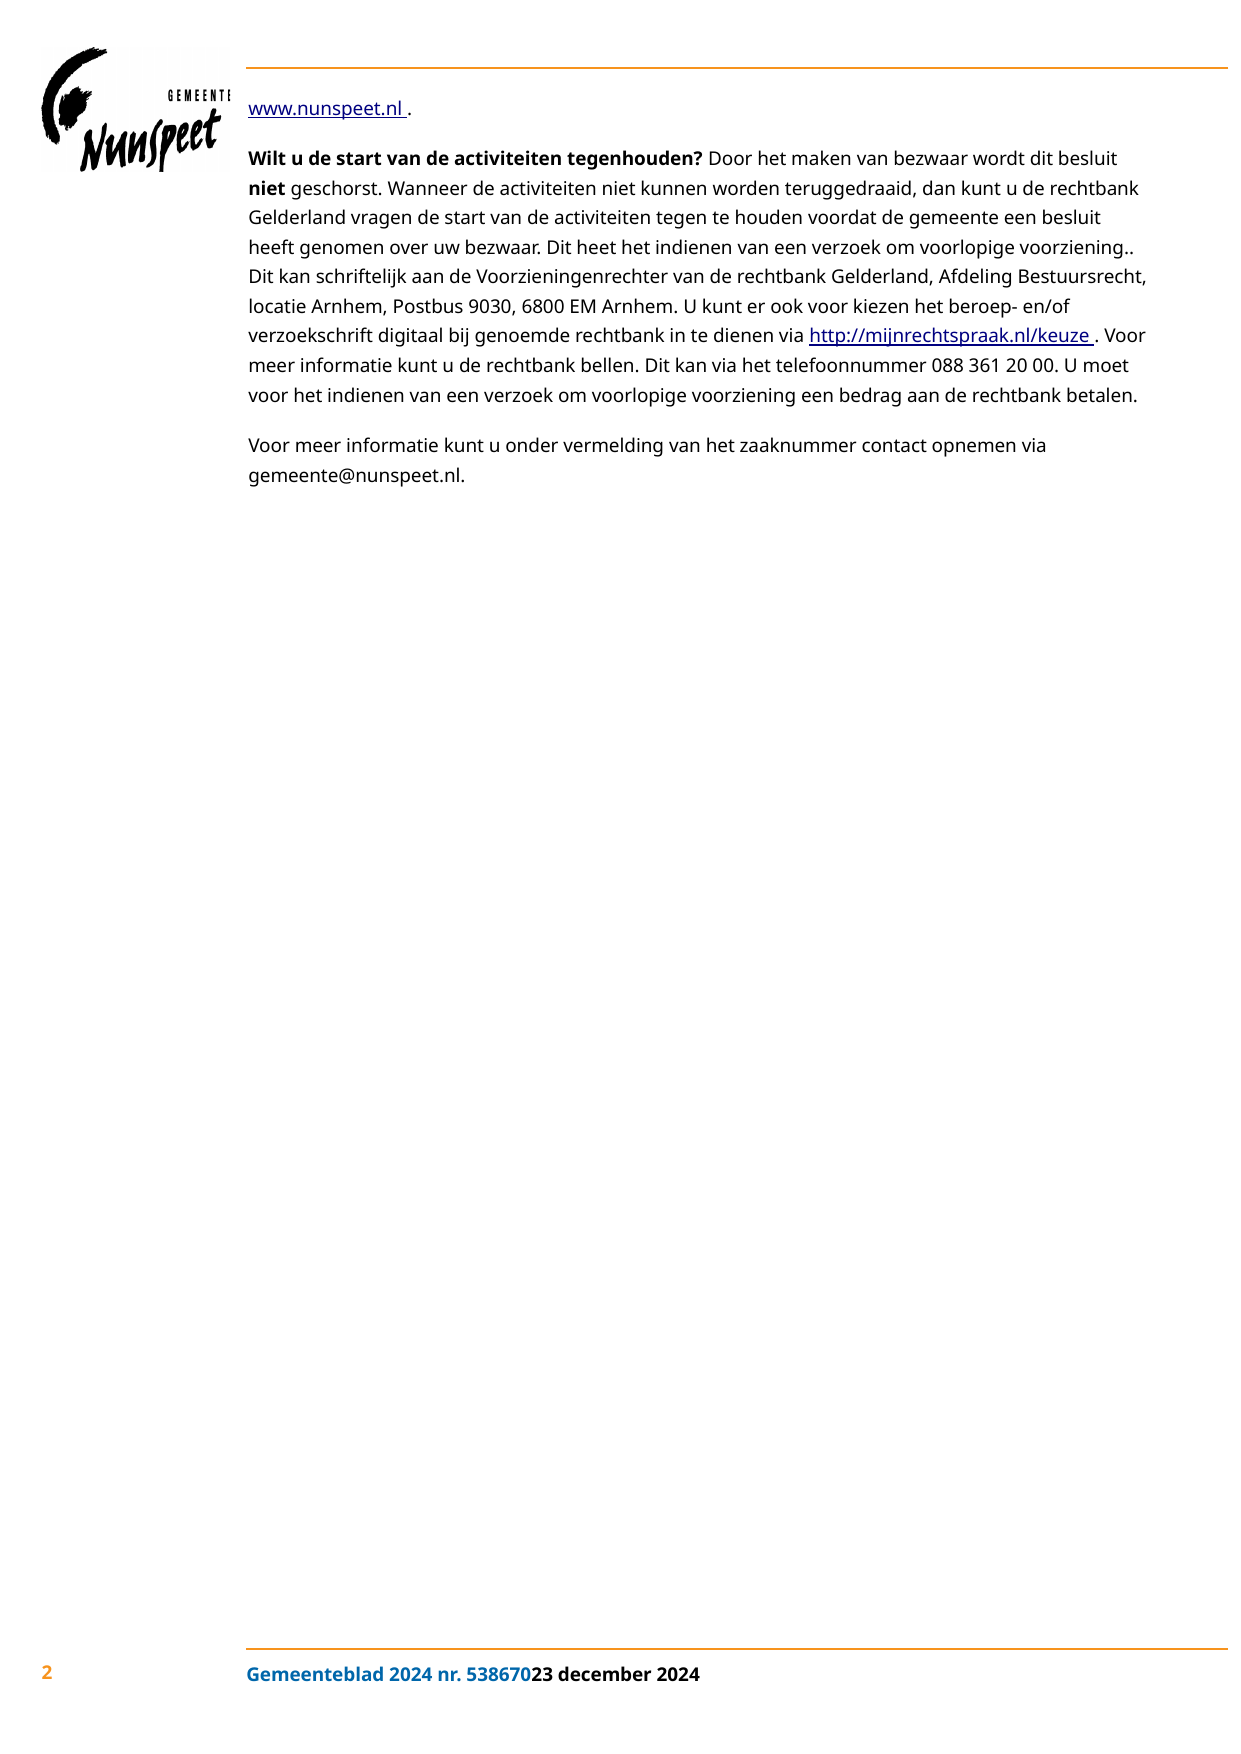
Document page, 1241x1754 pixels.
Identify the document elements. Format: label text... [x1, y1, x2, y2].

picture [41, 47, 231, 172]
text www.nunspeet.nl . [248, 95, 1152, 121]
text Wilt u de start van de activiteiten tegenhouden? Door het maken van bezwaar wordt dit besluit niet geschorst. Wanneer de activiteiten niet kunnen worden teruggedraaid, dan kunt u de rechtbank Gelderland vragen de start van de activiteiten tegen te houden voordat de gemeente een besluit heeft genomen over uw bezwaar. Dit heet het indienen van een verzoek om voorlopige voorziening.. Dit kan schriftelijk aan de Voorzieningenrechter van de rechtbank Gelderland, Afdeling Bestuursrecht, locatie Arnhem, Postbus 9030, 6800 EM Arnhem. U kunt er ook voor kiezen het beroep- en/of verzoekschrift digitaal bij genoemde rechtbank in te dienen via http://mijnrechtspraak.nl/keuze . Voor meer informatie kunt u de rechtbank bellen. Dit kan via het telefoonnummer 088 361 20 00. U moet voor het indienen van een verzoek om voorlopige voorziening een bedrag aan de rechtbank betalen. [248, 145, 1152, 408]
text Voor meer informatie kunt u onder vermelding van het zaaknummer contact opnemen via gemeente@nunspeet.nl. [248, 432, 1152, 488]
